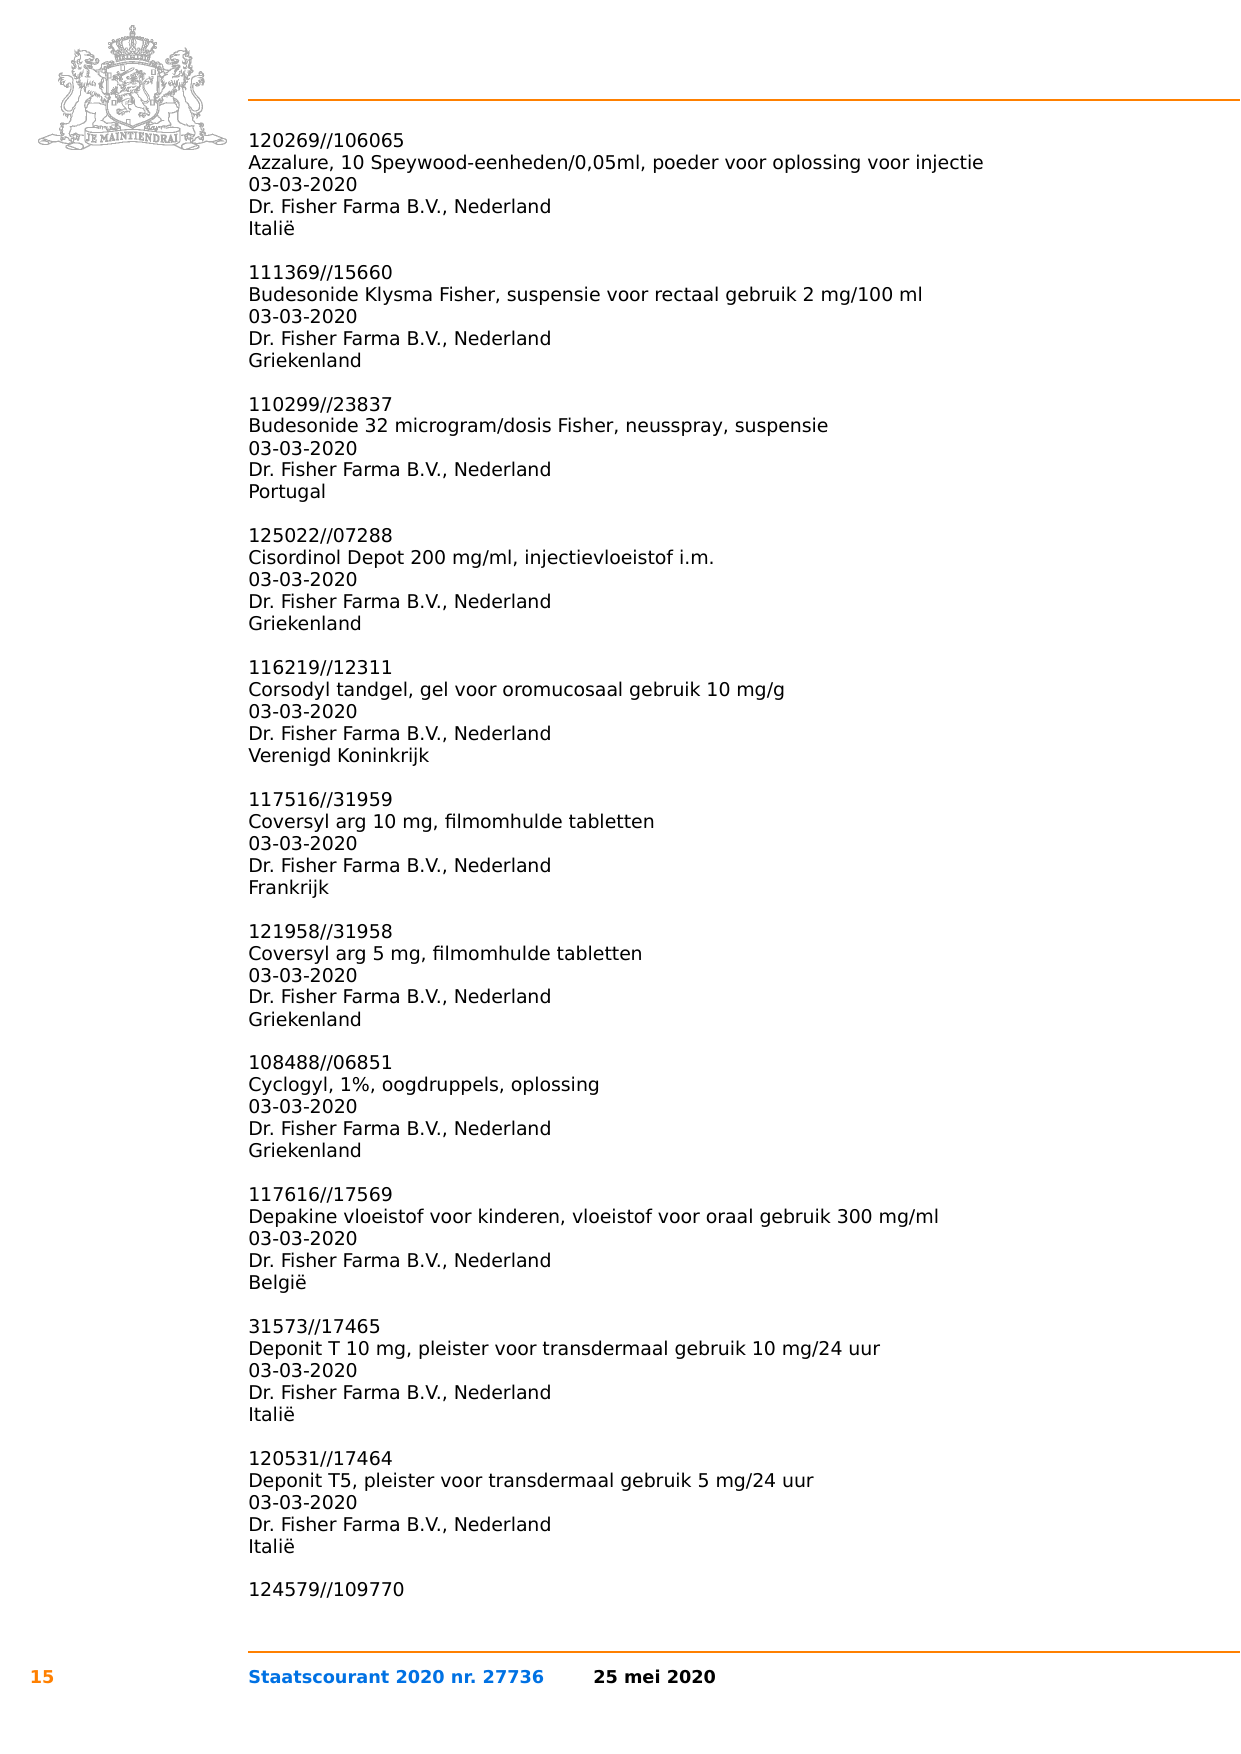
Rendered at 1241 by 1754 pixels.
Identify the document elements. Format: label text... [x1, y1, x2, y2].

text Griekenland [248, 1140, 1163, 1162]
text Griekenland [248, 1008, 1163, 1030]
text Coversyl arg 10 mg, filmomhulde tabletten [248, 811, 1163, 833]
text Azzalure, 10 Speywood-eenheden/0,05ml, poeder voor oplossing voor injectie [248, 152, 1163, 174]
text 03-03-2020 [248, 1228, 1163, 1250]
text Dr. Fisher Farma B.V., Nederland [248, 591, 1163, 613]
text Cisordinol Depot 200 mg/ml, injectievloeistof i.m. [248, 547, 1163, 569]
text 110299//23837 [248, 393, 1163, 415]
text 117516//31959 [248, 789, 1163, 811]
text 03-03-2020 [248, 964, 1163, 986]
text Frankrijk [248, 877, 1163, 899]
text Dr. Fisher Farma B.V., Nederland [248, 1250, 1163, 1272]
text Italië [248, 1536, 1163, 1557]
text 03-03-2020 [248, 569, 1163, 591]
text Dr. Fisher Farma B.V., Nederland [248, 1382, 1163, 1404]
text 117616//17569 [248, 1184, 1163, 1206]
text 03-03-2020 [248, 437, 1163, 459]
text 03-03-2020 [248, 306, 1163, 328]
text 03-03-2020 [248, 1096, 1163, 1118]
text 108488//06851 [248, 1052, 1163, 1074]
text Italië [248, 218, 1163, 240]
text 121958//31958 [248, 921, 1163, 942]
text Italië [248, 1404, 1163, 1426]
text Dr. Fisher Farma B.V., Nederland [248, 1118, 1163, 1140]
picture [38, 25, 227, 150]
text 120531//17464 [248, 1448, 1163, 1469]
text Coversyl arg 5 mg, filmomhulde tabletten [248, 942, 1163, 964]
text Griekenland [248, 613, 1163, 635]
text Corsodyl tandgel, gel voor oromucosaal gebruik 10 mg/g [248, 679, 1163, 701]
text 03-03-2020 [248, 1492, 1163, 1513]
text 03-03-2020 [248, 701, 1163, 723]
text België [248, 1272, 1163, 1294]
text 03-03-2020 [248, 1360, 1163, 1382]
text Depakine vloeistof voor kinderen, vloeistof voor oraal gebruik 300 mg/ml [248, 1206, 1163, 1228]
text 03-03-2020 [248, 833, 1163, 855]
text 31573//17465 [248, 1316, 1163, 1338]
text 03-03-2020 [248, 174, 1163, 196]
text Budesonide Klysma Fisher, suspensie voor rectaal gebruik 2 mg/100 ml [248, 284, 1163, 306]
text 125022//07288 [248, 525, 1163, 547]
text Dr. Fisher Farma B.V., Nederland [248, 1513, 1163, 1536]
text 124579//109770 [248, 1579, 1163, 1601]
text Budesonide 32 microgram/dosis Fisher, neusspray, suspensie [248, 415, 1163, 437]
text Dr. Fisher Farma B.V., Nederland [248, 986, 1163, 1008]
text Dr. Fisher Farma B.V., Nederland [248, 459, 1163, 481]
text 116219//12311 [248, 657, 1163, 679]
text 111369//15660 [248, 262, 1163, 284]
text Dr. Fisher Farma B.V., Nederland [248, 328, 1163, 349]
text 120269//106065 [248, 130, 1163, 152]
text Deponit T5, pleister voor transdermaal gebruik 5 mg/24 uur [248, 1469, 1163, 1492]
text Dr. Fisher Farma B.V., Nederland [248, 723, 1163, 745]
text Dr. Fisher Farma B.V., Nederland [248, 855, 1163, 877]
text Portugal [248, 481, 1163, 503]
text Dr. Fisher Farma B.V., Nederland [248, 196, 1163, 218]
text Cyclogyl, 1%, oogdruppels, oplossing [248, 1074, 1163, 1096]
text Verenigd Koninkrijk [248, 745, 1163, 767]
text Griekenland [248, 349, 1163, 372]
text Deponit T 10 mg, pleister voor transdermaal gebruik 10 mg/24 uur [248, 1338, 1163, 1360]
